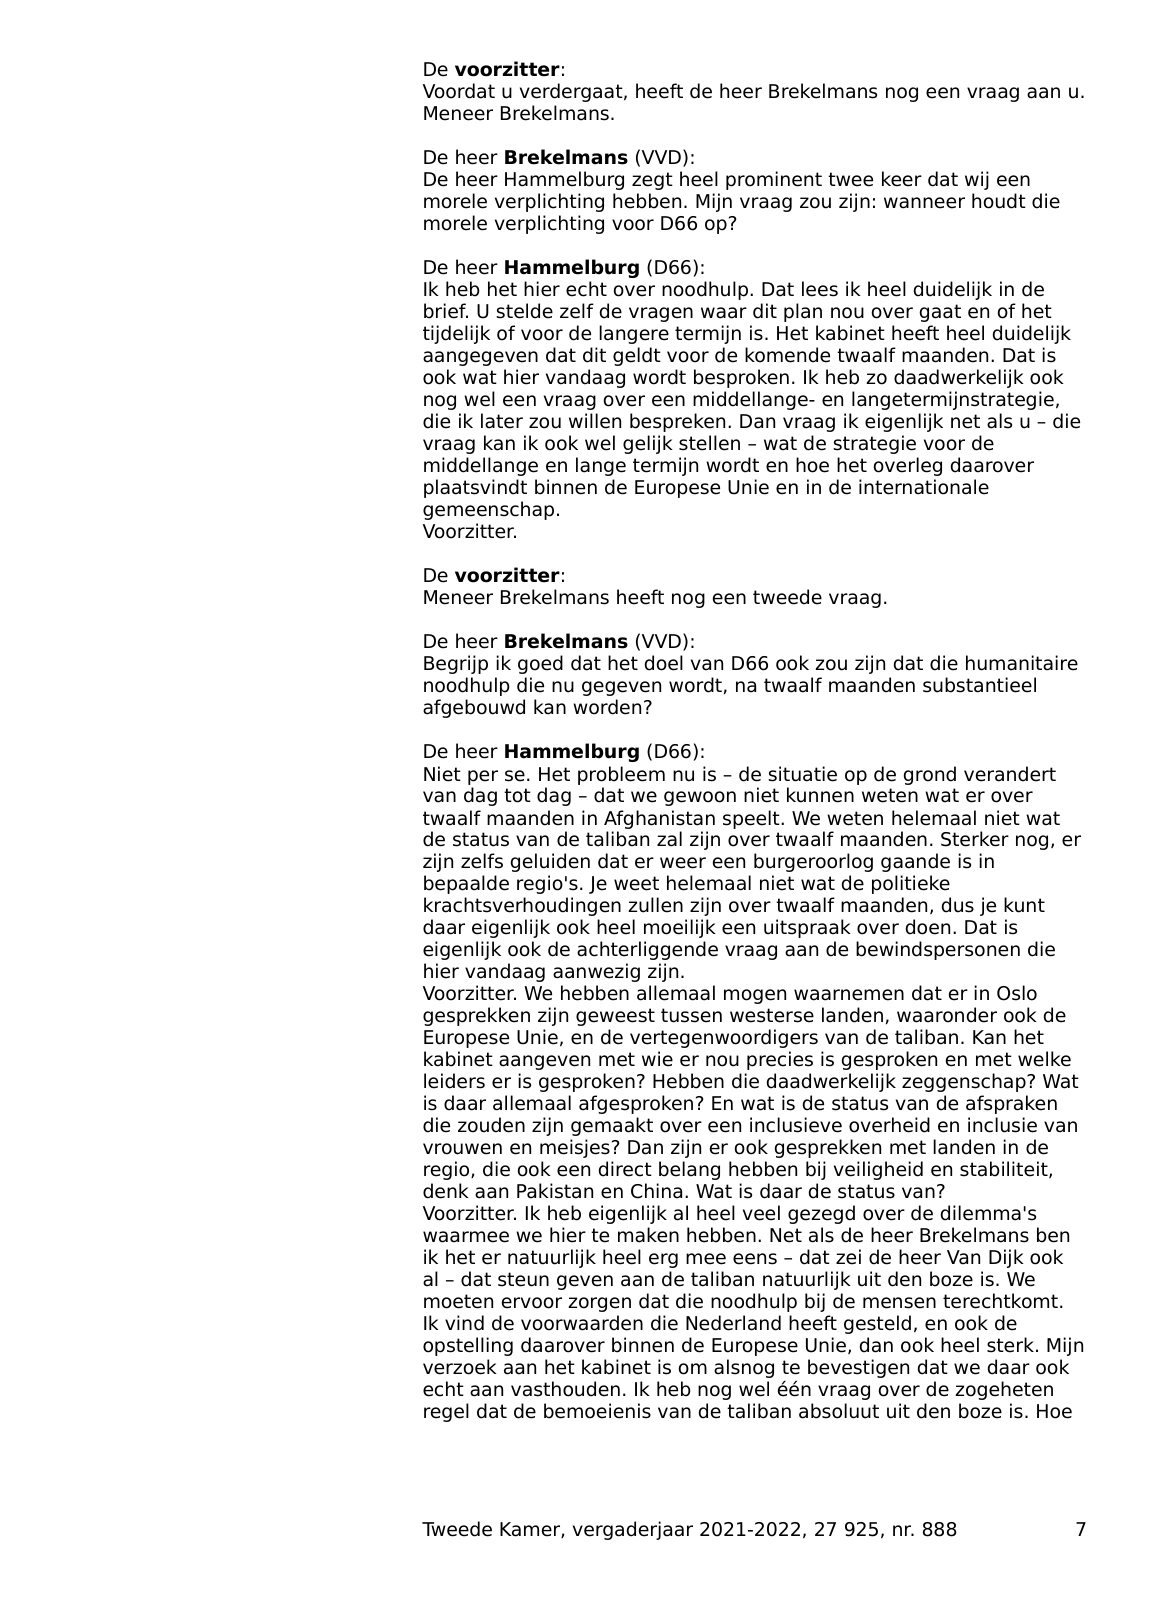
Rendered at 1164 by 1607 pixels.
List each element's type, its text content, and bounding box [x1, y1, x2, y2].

text Voorzitter. [422, 521, 1087, 543]
text Begrijp ik goed dat het doel van D66 ook zou zijn dat die humanitaire noodhulp die nu gegeven wordt, na twaalf maanden substantieel afgebouwd kan worden? [422, 653, 1087, 719]
text Meneer Brekelmans heeft nog een tweede vraag. [422, 587, 1087, 609]
text Niet per se. Het probleem nu is – de situatie op de grond verandert van dag tot dag – dat we gewoon niet kunnen weten wat er over twaalf maanden in Afghanistan speelt. We weten helemaal niet wat de status van de taliban zal zijn over twaalf maanden. Sterker nog, er zijn zelfs geluiden dat er weer een burgeroorlog gaande is in bepaalde regio's. Je weet helemaal niet wat de politieke krachtsverhoudingen zullen zijn over twaalf maanden, dus je kunt daar eigenlijk ook heel moeilijk een uitspraak over doen. Dat is eigenlijk ook de achterliggende vraag aan de bewindspersonen die hier vandaag aanwezig zijn. [422, 763, 1087, 983]
text De heer Brekelmans (VVD): [422, 147, 1087, 169]
text De voorzitter: [422, 565, 1087, 587]
text Voordat u verdergaat, heeft de heer Brekelmans nog een vraag aan u. Meneer Brekelmans. [422, 81, 1087, 125]
text De heer Hammelburg (D66): [422, 257, 1087, 279]
text Voorzitter. Ik heb eigenlijk al heel veel gezegd over de dilemma's waarmee we hier te maken hebben. Net als de heer Brekelmans ben ik het er natuurlijk heel erg mee eens – dat zei de heer Van Dijk ook al – dat steun geven aan de taliban natuurlijk uit den boze is. We moeten ervoor zorgen dat die noodhulp bij de mensen terechtkomt. Ik vind de voorwaarden die Nederland heeft gesteld, en ook de opstelling daarover binnen de Europese Unie, dan ook heel sterk. Mijn verzoek aan het kabinet is om alsnog te bevestigen dat we daar ook echt aan vasthouden. Ik heb nog wel één vraag over de zogeheten regel dat de bemoeienis van de taliban absoluut uit den boze is. Hoe [422, 1203, 1087, 1423]
text De heer Hammelburg zegt heel prominent twee keer dat wij een morele verplichting hebben. Mijn vraag zou zijn: wanneer houdt die morele verplichting voor D66 op? [422, 169, 1087, 235]
text De heer Hammelburg (D66): [422, 741, 1087, 763]
text Ik heb het hier echt over noodhulp. Dat lees ik heel duidelijk in de brief. U stelde zelf de vragen waar dit plan nou over gaat en of het tijdelijk of voor de langere termijn is. Het kabinet heeft heel duidelijk aangegeven dat dit geldt voor de komende twaalf maanden. Dat is ook wat hier vandaag wordt besproken. Ik heb zo daadwerkelijk ook nog wel een vraag over een middellange- en langetermijnstrategie, die ik later zou willen bespreken. Dan vraag ik eigenlijk net als u – die vraag kan ik ook wel gelijk stellen – wat de strategie voor de middellange en lange termijn wordt en hoe het overleg daarover plaatsvindt binnen de Europese Unie en in de internationale gemeenschap. [422, 279, 1087, 521]
text Voorzitter. We hebben allemaal mogen waarnemen dat er in Oslo gesprekken zijn geweest tussen westerse landen, waaronder ook de Europese Unie, en de vertegenwoordigers van de taliban. Kan het kabinet aangeven met wie er nou precies is gesproken en met welke leiders er is gesproken? Hebben die daadwerkelijk zeggenschap? Wat is daar allemaal afgesproken? En wat is de status van de afspraken die zouden zijn gemaakt over een inclusieve overheid en inclusie van vrouwen en meisjes? Dan zijn er ook gesprekken met landen in de regio, die ook een direct belang hebben bij veiligheid en stabiliteit, denk aan Pakistan en China. Wat is daar de status van? [422, 983, 1087, 1203]
text De heer Brekelmans (VVD): [422, 631, 1087, 653]
text De voorzitter: [422, 59, 1087, 81]
